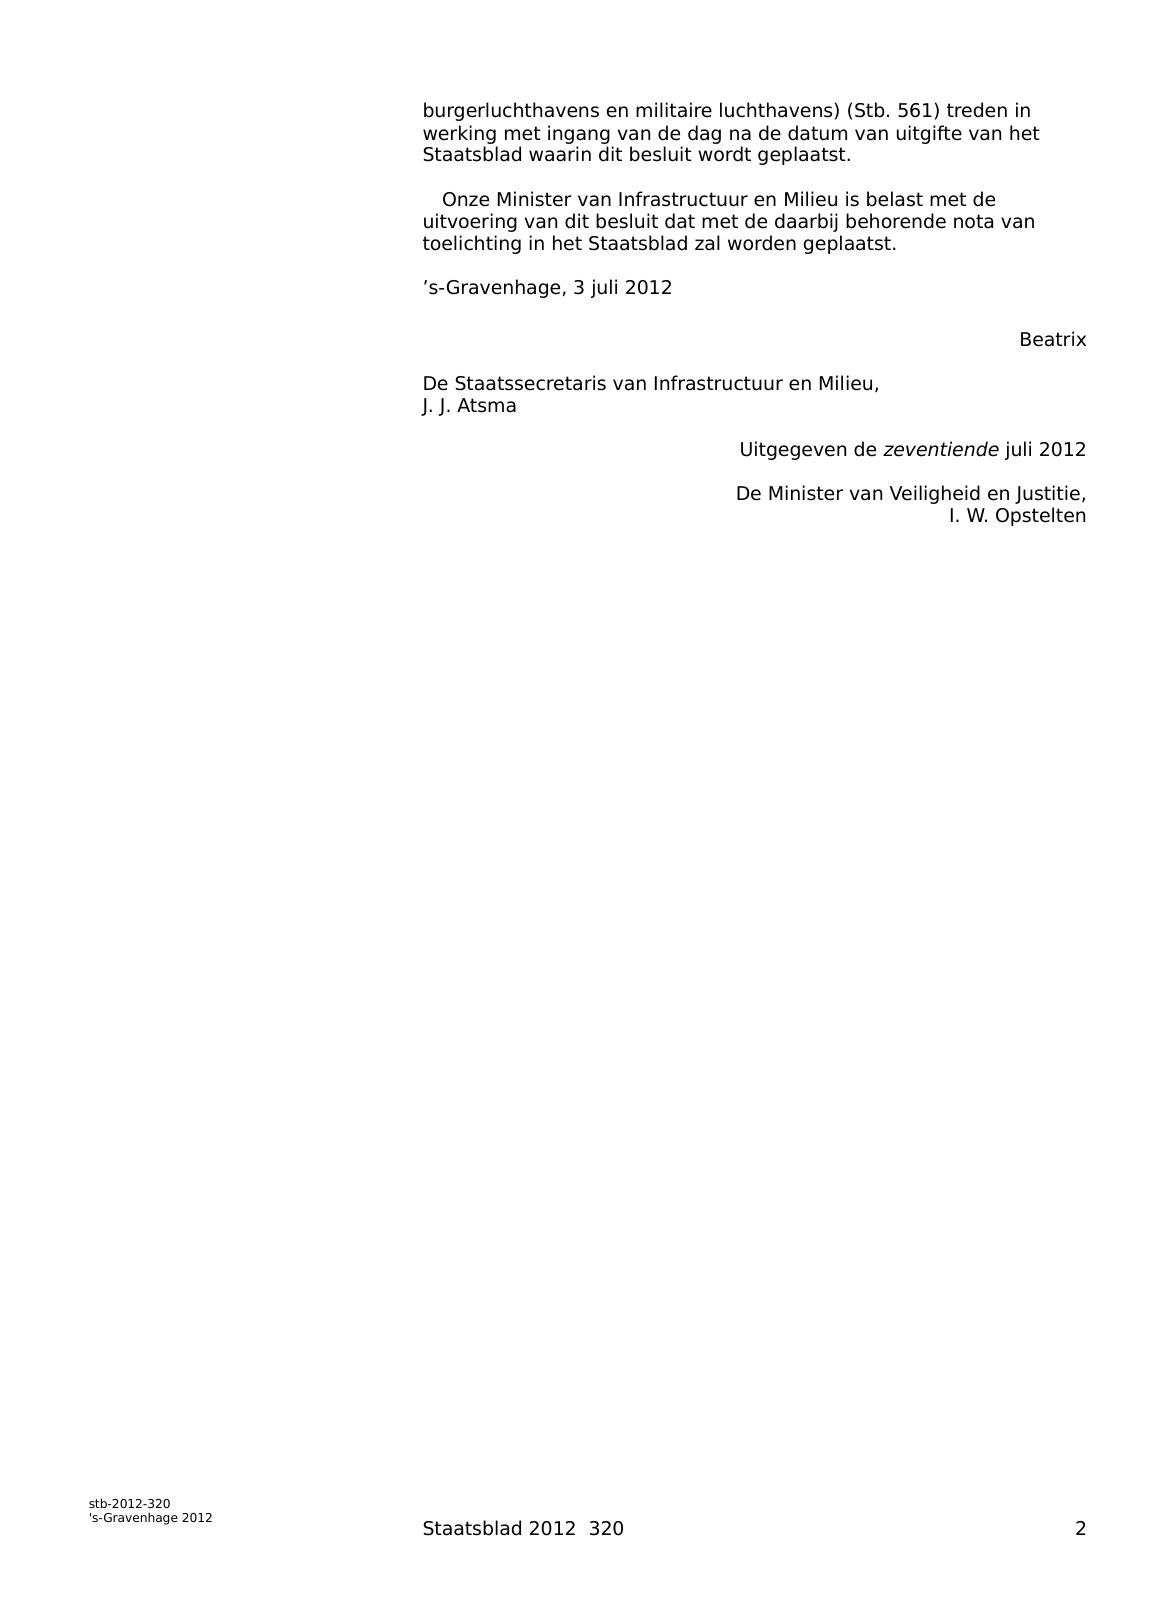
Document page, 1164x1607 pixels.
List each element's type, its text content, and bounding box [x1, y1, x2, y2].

text burgerluchthavens en militaire luchthavens) (Stb. 561) treden in werking met ingang van de dag na de datum van uitgifte van het Staatsblad waarin dit besluit wordt geplaatst. [422, 100, 1087, 166]
text De Minister van Veiligheid en Justitie, I. W. Opstelten [422, 483, 1087, 527]
text Onze Minister van Infrastructuur en Milieu is belast met de uitvoering van dit besluit dat met de daarbij behorende nota van toelichting in het Staatsblad zal worden geplaatst. [422, 188, 1087, 254]
text Uitgegeven de zeventiende juli 2012 [422, 439, 1087, 461]
text De Staatssecretaris van Infrastructuur en Milieu, J. J. Atsma [422, 373, 1087, 417]
text 's-Gravenhage 2012 [88, 1511, 323, 1525]
text ’s-Gravenhage, 3 juli 2012 [422, 277, 1087, 299]
text Beatrix [422, 329, 1087, 351]
text stb-2012-320 [88, 1497, 323, 1511]
